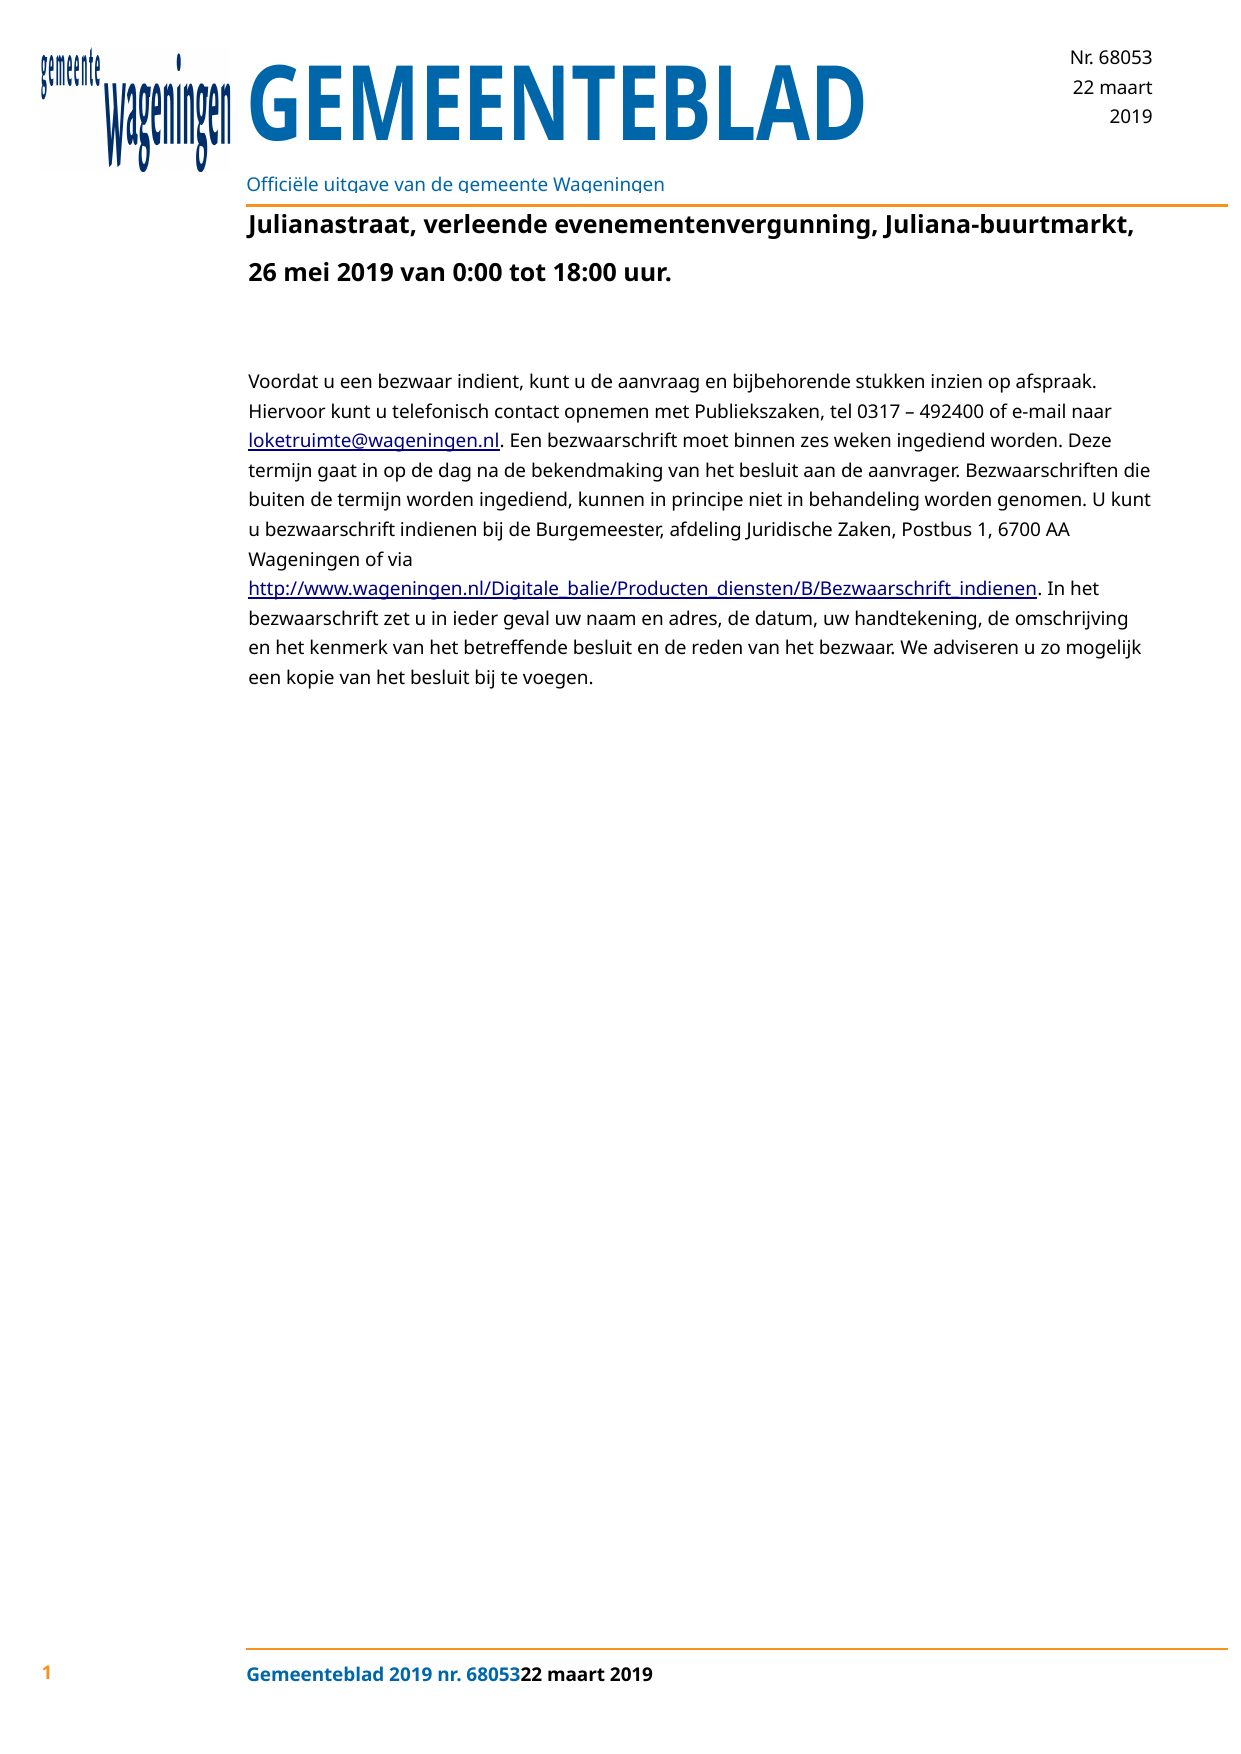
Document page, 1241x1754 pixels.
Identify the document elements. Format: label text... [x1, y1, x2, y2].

text Julianastraat, verleende evenementenvergunning, Juliana-buurtmarkt, 26 mei 2019 van 0:00 tot 18:00 uur. [248, 207, 1152, 288]
text Voordat u een bezwaar indient, kunt u de aanvraag en bijbehorende stukken inzien op afspraak. Hiervoor kunt u telefonisch contact opnemen met Publiekszaken, tel 0317 – 492400 of e-mail naar loketruimte@wageningen.nl. Een bezwaarschrift moet binnen zes weken ingediend worden. Deze termijn gaat in op de dag na de bekendmaking van het besluit aan de aanvrager. Bezwaarschriften die buiten de termijn worden ingediend, kunnen in principe niet in behandeling worden genomen. U kunt u bezwaarschrift indienen bij de Burgemeester, afdeling Juridische Zaken, Postbus 1, 6700 AA Wageningen of via http://www.wageningen.nl/Digitale_balie/Producten_diensten/B/Bezwaarschrift_indienen. In het bezwaarschrift zet u in ieder geval uw naam en adres, de datum, uw handtekening, de omschrijving en het kenmerk van het betreffende besluit en de reden van het bezwaar. We adviseren u zo mogelijk een kopie van het besluit bij te voegen. [248, 368, 1152, 690]
picture [41, 47, 231, 172]
